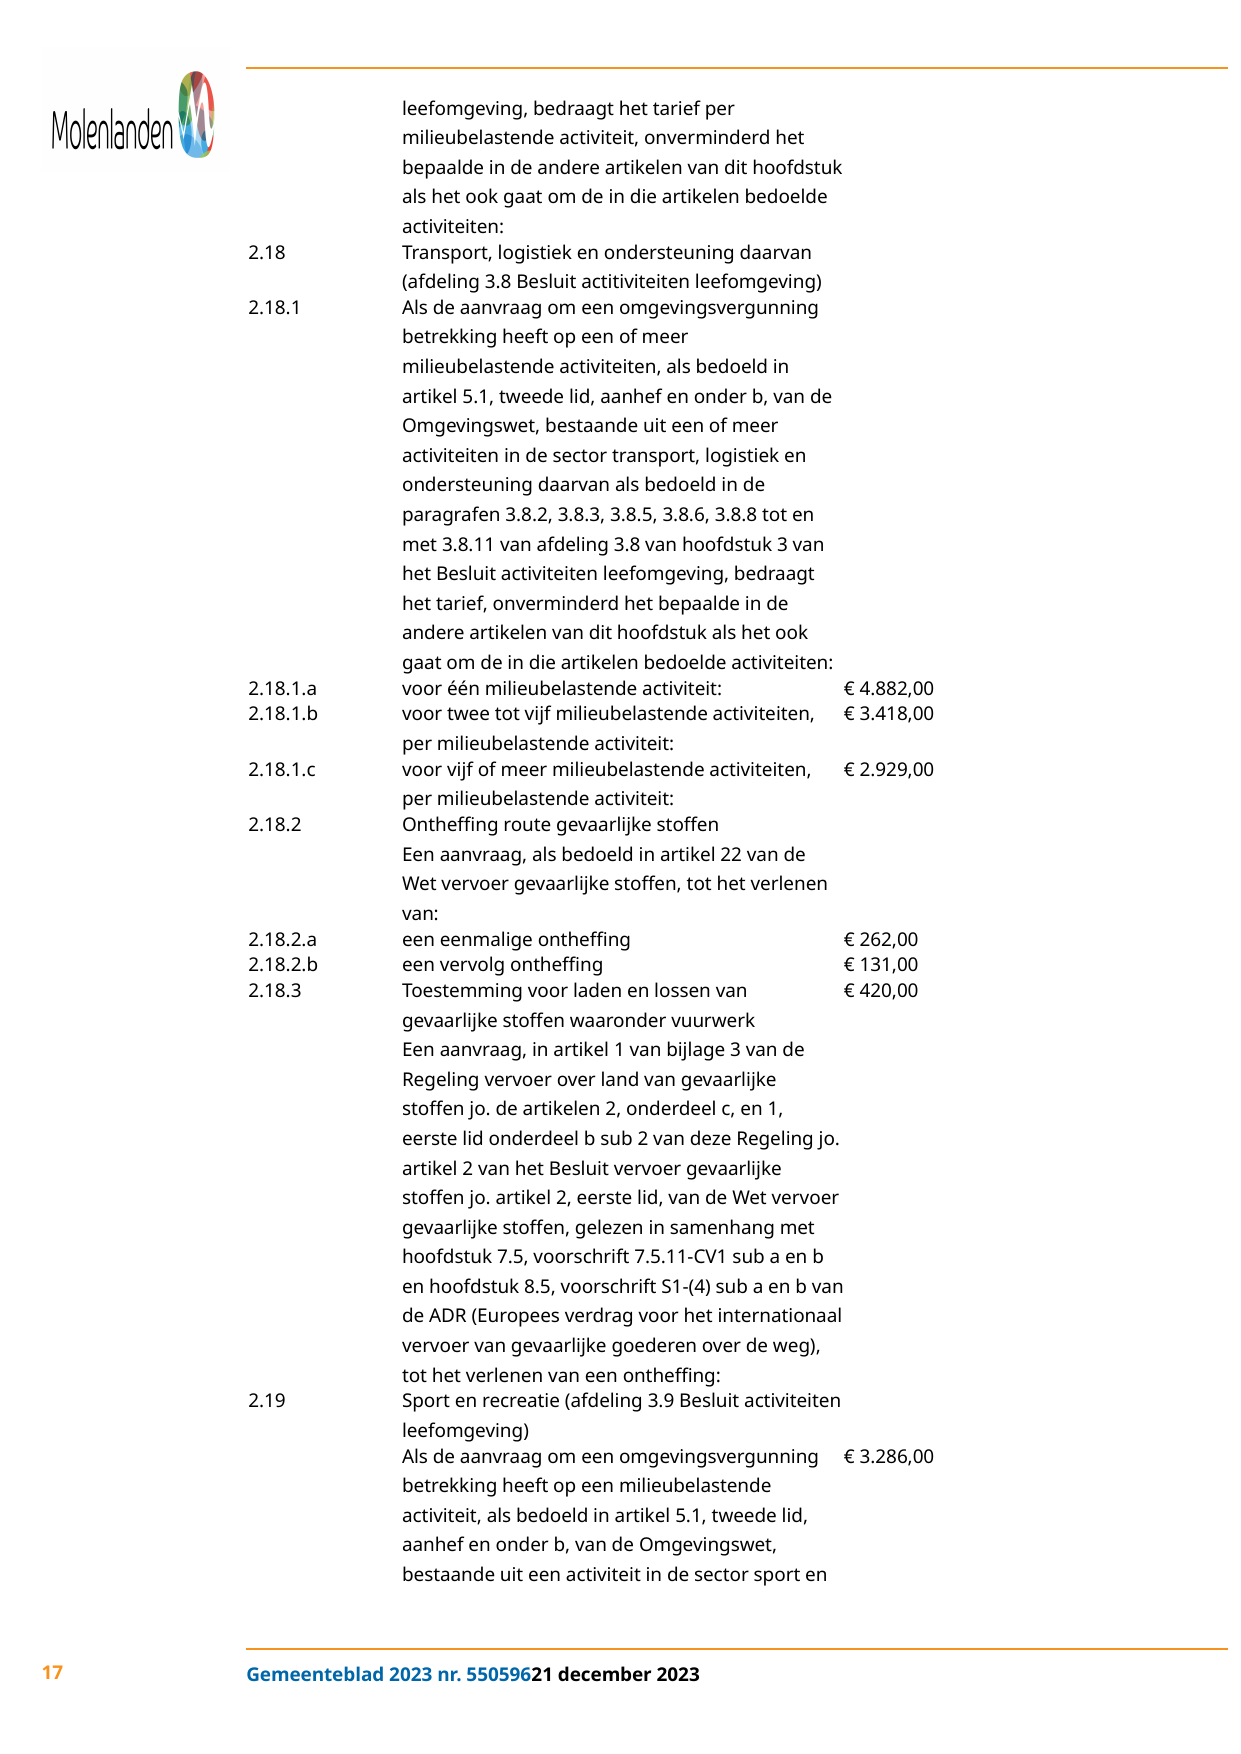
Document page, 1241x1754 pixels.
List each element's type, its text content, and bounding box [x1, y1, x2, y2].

table_cell 2.18.2.a [248, 926, 402, 951]
table_cell € 3.418,00 [844, 701, 1152, 756]
table_cell Als de aanvraag om een omgevingsvergunning betrekking heeft op een of meer milieubelastende activiteiten, als bedoeld in artikel 5.1, tweede lid, aanhef en onder b, van de Omgevingswet, bestaande uit een of meer activiteiten in de sector transport, logistiek en ondersteuning daarvan als bedoeld in de paragrafen 3.8.2, 3.8.3, 3.8.5, 3.8.6, 3.8.8 tot en met 3.8.11 van afdeling 3.8 van hoofdstuk 3 van het Besluit activiteiten leefomgeving, bedraagt het tarief, onverminderd het bepaalde in de andere artikelen van dit hoofdstuk als het ook gaat om de in die artikelen bedoelde activiteiten: [402, 294, 844, 675]
table_cell 2.18.1.b [248, 701, 402, 756]
table_cell voor vijf of meer milieubelastende activiteiten, per milieubelastende activiteit: [402, 756, 844, 811]
table_cell 2.18.1.c [248, 756, 402, 811]
table_cell [844, 95, 1152, 239]
table_cell Als de aanvraag om een omgevingsvergunning betrekking heeft op een milieubelastende activiteit, als bedoeld in artikel 5.1, tweede lid, aanhef en onder b, van de Omgevingswet, bestaande uit een activiteit in de sector sport en [402, 1443, 844, 1587]
table_cell een vervolg ontheffing [402, 951, 844, 977]
table_cell 2.18.3 [248, 977, 402, 1387]
table_cell 2.19 [248, 1388, 402, 1443]
table_cell een eenmalige ontheffing [402, 926, 844, 951]
table_cell [844, 1388, 1152, 1443]
table_cell Transport, logistiek en ondersteuning daarvan (afdeling 3.8 Besluit actitiviteiten leefomgeving) [402, 239, 844, 294]
table_cell € 3.286,00 [844, 1443, 1152, 1587]
table_cell [844, 811, 998, 926]
table_cell Ontheffing route gevaarlijke stoffen Een aanvraag, als bedoeld in artikel 22 van de Wet vervoer gevaarlijke stoffen, tot het verlenen van: [402, 811, 844, 926]
table_cell € 2.929,00 [844, 756, 1152, 811]
table_cell € 131,00 [844, 951, 1152, 977]
table_cell [248, 95, 402, 239]
table_cell [248, 1443, 402, 1587]
table_cell € 4.882,00 [844, 675, 1152, 701]
table_cell voor één milieubelastende activiteit: [402, 675, 844, 701]
table_cell € 420,00 [844, 977, 1152, 1387]
table_cell [844, 239, 1152, 294]
picture [41, 47, 231, 172]
table_cell 2.18.2.b [248, 951, 402, 977]
table_cell 2.18.1.a [248, 675, 402, 701]
table_cell [844, 294, 1152, 675]
table_cell € 262,00 [844, 926, 1152, 951]
table_cell 2.18.1 [248, 294, 402, 675]
table_cell Sport en recreatie (afdeling 3.9 Besluit activiteiten leefomgeving) [402, 1388, 844, 1443]
table_cell Toestemming voor laden en lossen van gevaarlijke stoffen waaronder vuurwerk Een aanvraag, in artikel 1 van bijlage 3 van de Regeling vervoer over land van gevaarlijke stoffen jo. de artikelen 2, onderdeel c, en 1, eerste lid onderdeel b sub 2 van deze Regeling jo. artikel 2 van het Besluit vervoer gevaarlijke stoffen jo. artikel 2, eerste lid, van de Wet vervoer gevaarlijke stoffen, gelezen in samenhang met hoofdstuk 7.5, voorschrift 7.5.11-CV1 sub a en b en hoofdstuk 8.5, voorschrift S1-(4) sub a en b van de ADR (Europees verdrag voor het internationaal vervoer van gevaarlijke goederen over de weg), tot het verlenen van een ontheffing: [402, 977, 844, 1387]
table_cell 2.18 [248, 239, 402, 294]
table_cell voor twee tot vijf milieubelastende activiteiten, per milieubelastende activiteit: [402, 701, 844, 756]
table_cell leefomgeving, bedraagt het tarief per milieubelastende activiteit, onverminderd het bepaalde in de andere artikelen van dit hoofdstuk als het ook gaat om de in die artikelen bedoelde activiteiten: [402, 95, 844, 239]
table_cell 2.18.2 [248, 811, 402, 926]
